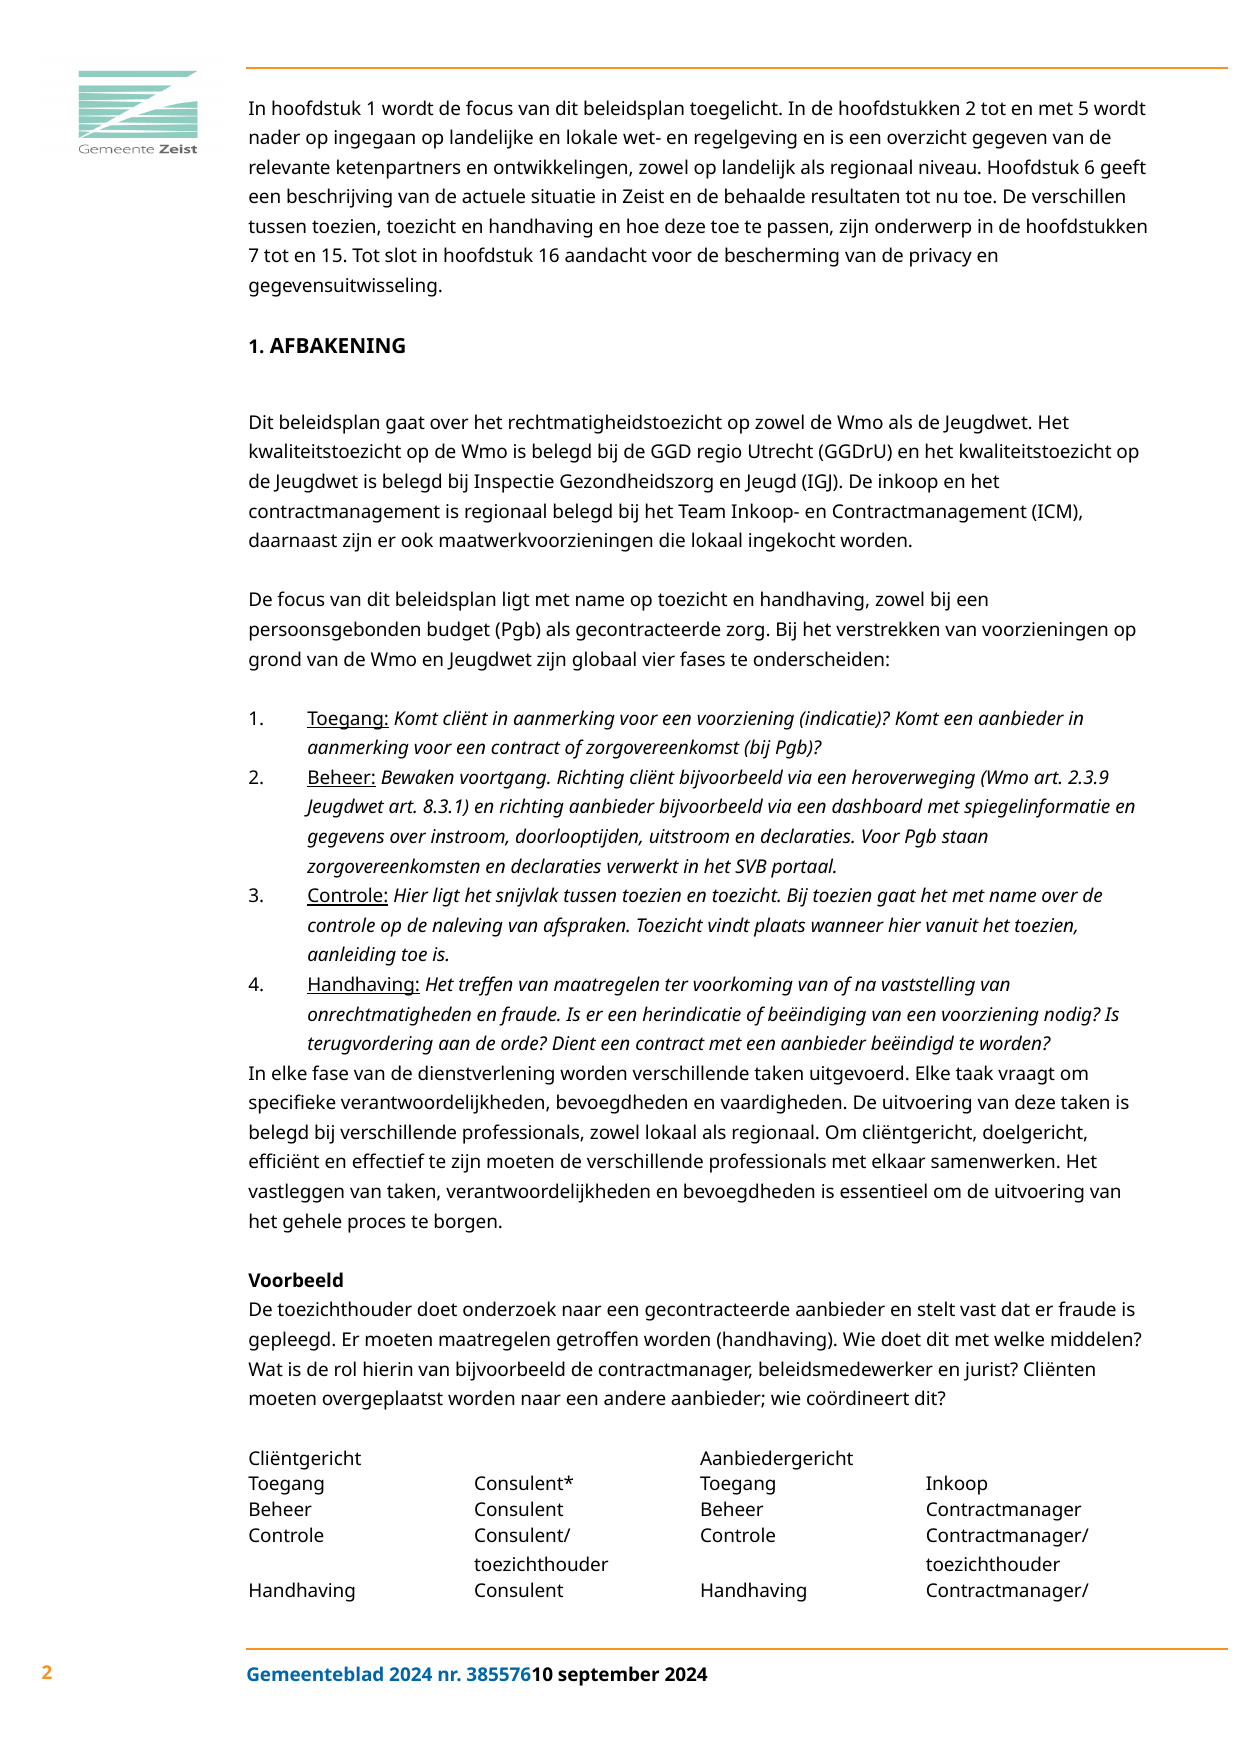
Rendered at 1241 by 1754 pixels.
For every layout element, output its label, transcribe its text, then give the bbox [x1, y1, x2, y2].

table_header Cliëntgericht [248, 1445, 700, 1470]
picture [41, 47, 231, 172]
table_cell Contractmanager/ [926, 1577, 1152, 1603]
table_cell Contractmanager/toezichthouder [926, 1522, 1152, 1577]
text De toezichthouder doet onderzoek naar een gecontracteerde aanbieder en stelt vast dat er fraude is gepleegd. Er moeten maatregelen getroffen worden (handhaving). Wie doet dit met welke middelen? Wat is de rol hierin van bijvoorbeeld de contractmanager, beleidsmedewerker en jurist? Cliënten moeten overgeplaatst worden naar een andere aanbieder; wie coördineert dit? [248, 1297, 1152, 1411]
table_cell Consulent [474, 1577, 700, 1603]
table_header Aanbiedergericht [700, 1445, 1152, 1470]
text In hoofdstuk 1 wordt de focus van dit beleidsplan toegelicht. In de hoofdstukken 2 tot en met 5 wordt nader op ingegaan op landelijke en lokale wet- en regelgeving en is een overzicht gegeven van de relevante ketenpartners en ontwikkelingen, zowel op landelijk als regionaal niveau. Hoofdstuk 6 geeft een beschrijving van de actuele situatie in Zeist en de behaalde resultaten tot nu toe. De verschillen tussen toezien, toezicht en handhaving en hoe deze toe te passen, zijn onderwerp in de hoofdstukken 7 tot en 15. Tot slot in hoofdstuk 16 aandacht voor de bescherming van de privacy en gegevensuitwisseling. [248, 95, 1152, 298]
text In elke fase van de dienstverlening worden verschillende taken uitgevoerd. Elke taak vraagt om specifieke verantwoordelijkheden, bevoegdheden en vaardigheden. De uitvoering van deze taken is belegd bij verschillende professionals, zowel lokaal als regionaal. Om cliëntgericht, doelgericht, efficiënt en effectief te zijn moeten de verschillende professionals met elkaar samenwerken. Het vastleggen van taken, verantwoordelijkheden en bevoegdheden is essentieel om de uitvoering van het gehele proces te borgen. [248, 1060, 1152, 1234]
table_cell Handhaving [248, 1577, 474, 1603]
list Toegang: Komt cliënt in aanmerking voor een voorziening (indicatie)? Komt een aanbieder in aanmerking voor een contract of zorgovereenkomst (bij Pgb)? [248, 705, 1152, 760]
table_cell Toegang [700, 1470, 926, 1496]
table_cell Controle [700, 1522, 926, 1577]
list Beheer: Bewaken voortgang. Richting cliënt bijvoorbeeld via een heroverweging (Wmo art. 2.3.9 Jeugdwet art. 8.3.1) en richting aanbieder bijvoorbeeld via een dashboard met spiegelinformatie en gegevens over instroom, doorlooptijden, uitstroom en declaraties. Voor Pgb staan zorgovereenkomsten en declaraties verwerkt in het SVB portaal. [248, 764, 1152, 879]
table_cell Beheer [700, 1496, 926, 1522]
list Controle: Hier ligt het snijvlak tussen toezien en toezicht. Bij toezien gaat het met name over de controle op de naleving van afspraken. Toezicht vindt plaats wanneer hier vanuit het toezien, aanleiding toe is. [248, 882, 1152, 967]
text Dit beleidsplan gaat over het rechtmatigheidstoezicht op zowel de Wmo als de Jeugdwet. Het kwaliteitstoezicht op de Wmo is belegd bij de GGD regio Utrecht (GGDrU) en het kwaliteitstoezicht op de Jeugdwet is belegd bij Inspectie Gezondheidszorg en Jeugd (IGJ). De inkoop en het contractmanagement is regionaal belegd bij het Team Inkoop- en Contractmanagement (ICM), daarnaast zijn er ook maatwerkvoorzieningen die lokaal ingekocht worden. [248, 409, 1152, 553]
table_cell Toegang [248, 1470, 474, 1496]
table_cell Controle [248, 1522, 474, 1577]
list Handhaving: Het treffen van maatregelen ter voorkoming van of na vaststelling van onrechtmatigheden en fraude. Is er een herindicatie of beëindiging van een voorziening nodig? Is terugvordering aan de orde? Dient een contract met een aanbieder beëindigd te worden? [248, 971, 1152, 1056]
table_cell Consulent* [474, 1470, 700, 1496]
text De focus van dit beleidsplan ligt met name op toezicht en handhaving, zowel bij een persoonsgebonden budget (Pgb) als gecontracteerde zorg. Bij het verstrekken van voorzieningen op grond van de Wmo en Jeugdwet zijn globaal vier fases te onderscheiden: [248, 587, 1152, 672]
table_cell Inkoop [926, 1470, 1152, 1496]
table_cell Consulent/toezichthouder [474, 1522, 700, 1577]
table_cell Handhaving [700, 1577, 926, 1603]
text 1. AFBAKENING [248, 331, 1152, 360]
table_cell Consulent [474, 1496, 700, 1522]
table_cell Beheer [248, 1496, 474, 1522]
text Voorbeeld [248, 1267, 1152, 1293]
table_cell Contractmanager [926, 1496, 1152, 1522]
